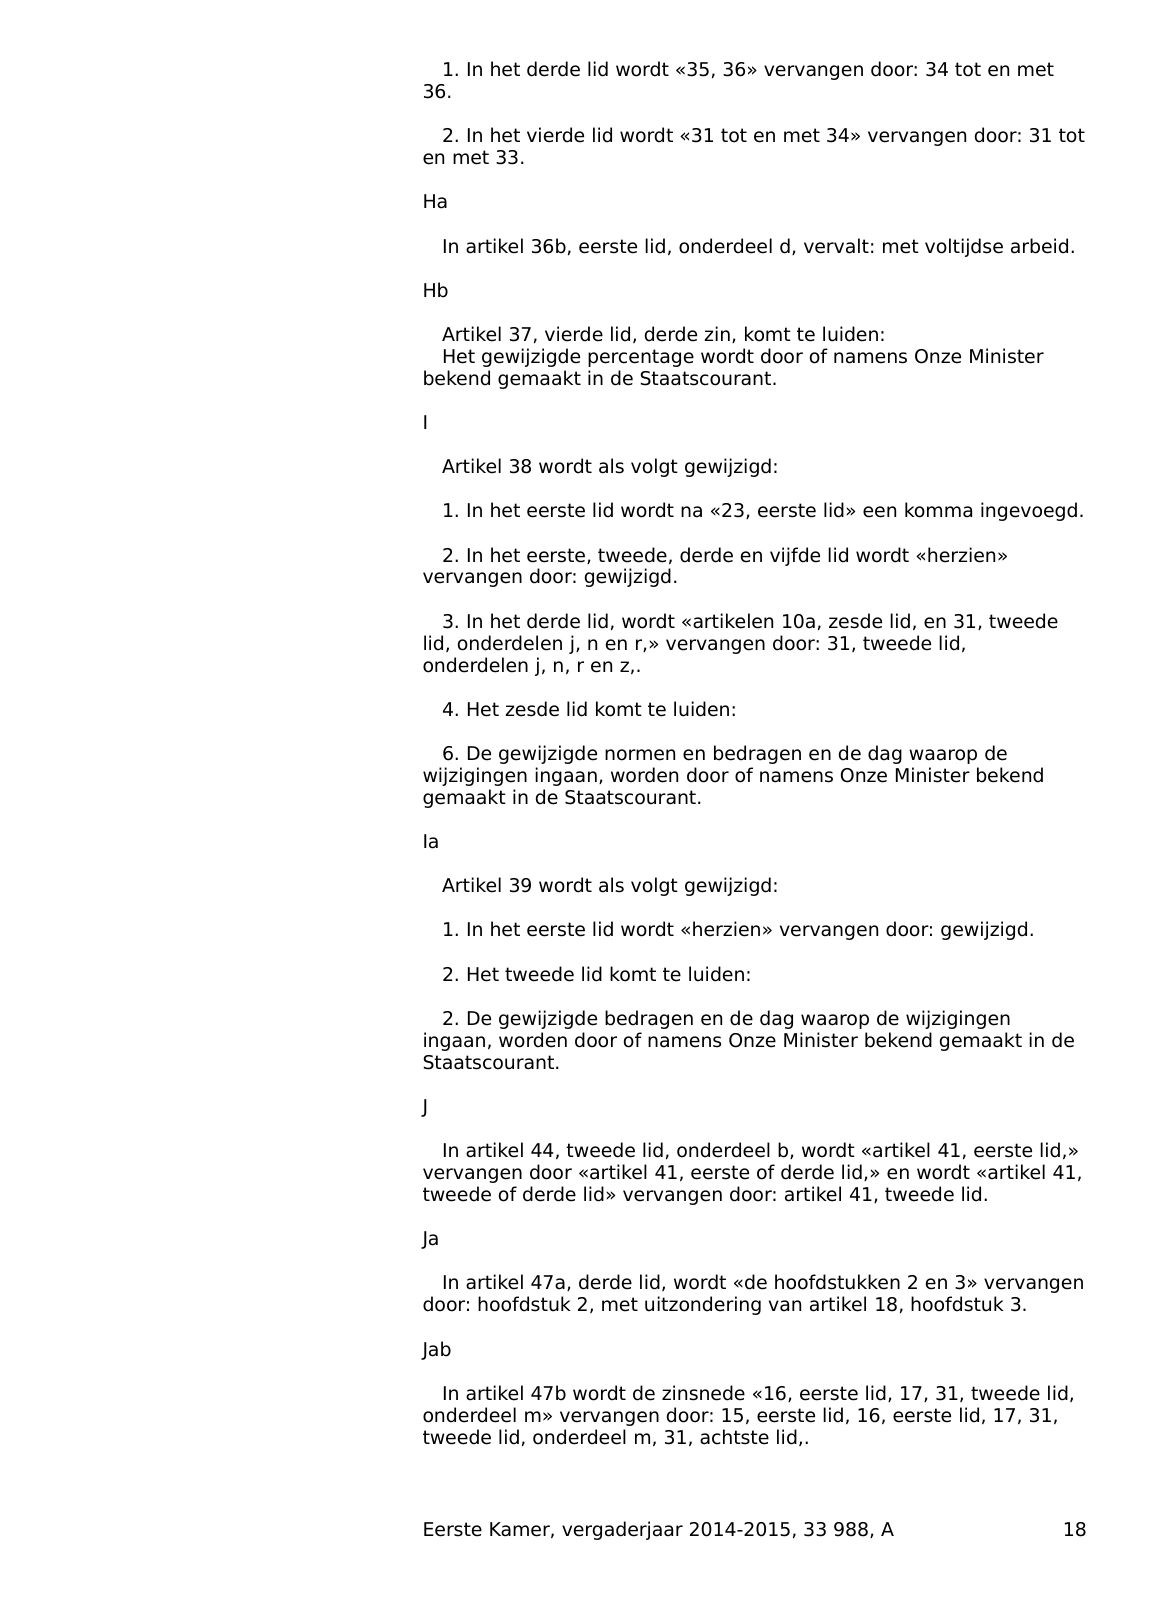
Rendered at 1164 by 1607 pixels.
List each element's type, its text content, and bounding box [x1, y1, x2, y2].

text 2. In het eerste, tweede, derde en vijfde lid wordt «herzien» vervangen door: gewijzigd. [422, 544, 1087, 588]
text Ha [422, 191, 1087, 213]
text Ia [422, 831, 1087, 853]
text In artikel 36b, eerste lid, onderdeel d, vervalt: met voltijdse arbeid. [422, 236, 1087, 257]
text Het gewijzigde percentage wordt door of namens Onze Minister bekend gemaakt in de Staatscourant. [422, 346, 1087, 390]
text Hb [422, 280, 1087, 302]
text Artikel 39 wordt als volgt gewijzigd: [422, 875, 1087, 897]
text In artikel 47b wordt de zinsnede «16, eerste lid, 17, 31, tweede lid, onderdeel m» vervangen door: 15, eerste lid, 16, eerste lid, 17, 31, tweede lid, onderdeel m, 31, achtste lid,. [422, 1383, 1087, 1448]
text In artikel 47a, derde lid, wordt «de hoofdstukken 2 en 3» vervangen door: hoofdstuk 2, met uitzondering van artikel 18, hoofdstuk 3. [422, 1272, 1087, 1316]
text Ja [422, 1228, 1087, 1250]
text 1. In het eerste lid wordt na «23, eerste lid» een komma ingevoegd. [422, 500, 1087, 522]
text In artikel 44, tweede lid, onderdeel b, wordt «artikel 41, eerste lid,» vervangen door «artikel 41, eerste of derde lid,» en wordt «artikel 41, tweede of derde lid» vervangen door: artikel 41, tweede lid. [422, 1140, 1087, 1206]
text 4. Het zesde lid komt te luiden: [422, 699, 1087, 721]
text Jab [422, 1338, 1087, 1360]
text 1. In het derde lid wordt «35, 36» vervangen door: 34 tot en met 36. [422, 59, 1087, 103]
text I [422, 412, 1087, 434]
text 6. De gewijzigde normen en bedragen en de dag waarop de wijzigingen ingaan, worden door of namens Onze Minister bekend gemaakt in de Staatscourant. [422, 743, 1087, 809]
text 2. In het vierde lid wordt «31 tot en met 34» vervangen door: 31 tot en met 33. [422, 125, 1087, 169]
text 1. In het eerste lid wordt «herzien» vervangen door: gewijzigd. [422, 919, 1087, 941]
text Artikel 38 wordt als volgt gewijzigd: [422, 456, 1087, 478]
text 2. Het tweede lid komt te luiden: [422, 963, 1087, 986]
text Artikel 37, vierde lid, derde zin, komt te luiden: [422, 324, 1087, 346]
text J [422, 1096, 1087, 1118]
text 2. De gewijzigde bedragen en de dag waarop de wijzigingen ingaan, worden door of namens Onze Minister bekend gemaakt in de Staatscourant. [422, 1008, 1087, 1074]
text 3. In het derde lid, wordt «artikelen 10a, zesde lid, en 31, tweede lid, onderdelen j, n en r,» vervangen door: 31, tweede lid, onderdelen j, n, r en z,. [422, 611, 1087, 677]
